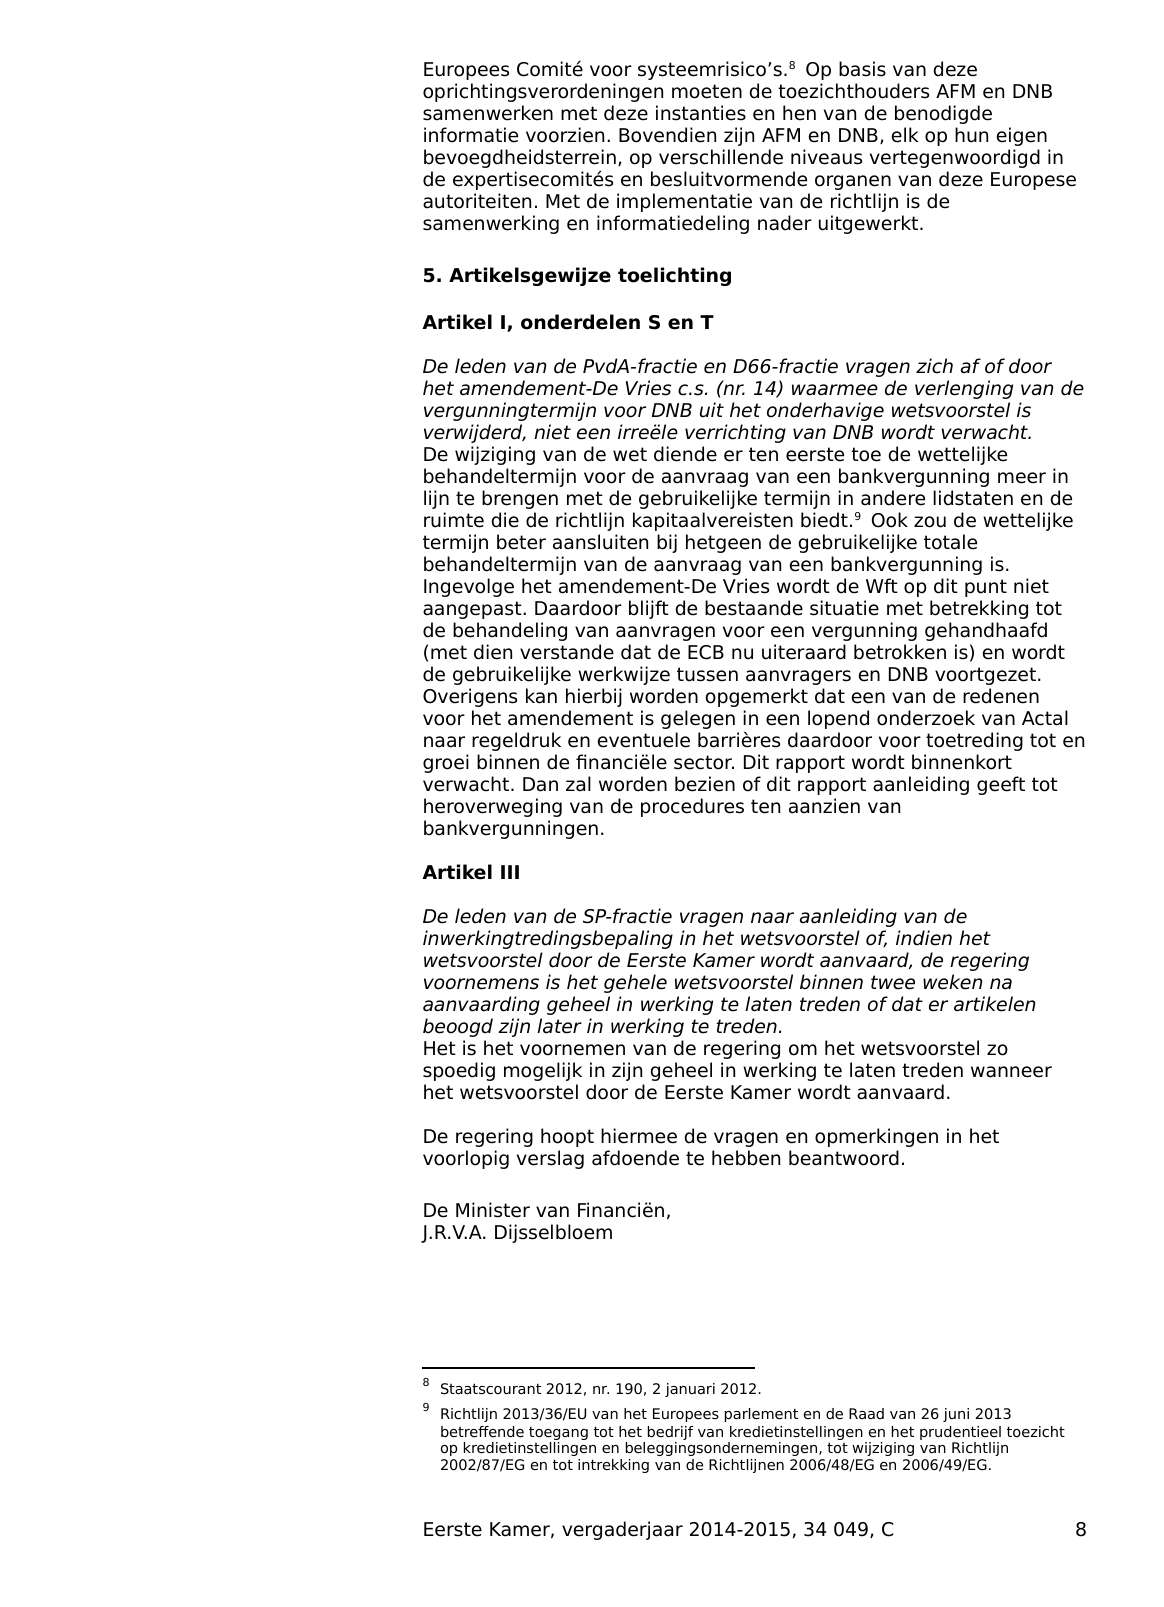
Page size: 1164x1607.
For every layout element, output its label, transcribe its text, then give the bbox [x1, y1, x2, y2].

text Europees Comité voor systeemrisico’s. Op basis van deze oprichtingsverordeningen moeten de toezichthouders AFM en DNB samenwerken met deze instanties en hen van de benodigde informatie voorzien. Bovendien zijn AFM en DNB, elk op hun eigen bevoegdheidsterrein, op verschillende niveaus vertegenwoordigd in de expertisecomités en besluitvormende organen van deze Europese autoriteiten. Met de implementatie van de richtlijn is de samenwerking en informatiedeling nader uitgewerkt. [422, 59, 1087, 235]
text De regering hoopt hiermee de vragen en opmerkingen in het voorlopig verslag afdoende te hebben beantwoord. [422, 1126, 1087, 1170]
text De wijziging van de wet diende er ten eerste toe de wettelijke behandeltermijn voor de aanvraag van een bankvergunning meer in lijn te brengen met de gebruikelijke termijn in andere lidstaten en de ruimte die de richtlijn kapitaalvereisten biedt. Ook zou de wettelijke termijn beter aansluiten bij hetgeen de gebruikelijke totale behandeltermijn van de aanvraag van een bankvergunning is. Ingevolge het amendement-De Vries wordt de Wft op dit punt niet aangepast. Daardoor blijft de bestaande situatie met betrekking tot de behandeling van aanvragen voor een vergunning gehandhaafd (met dien verstande dat de ECB nu uiteraard betrokken is) en wordt de gebruikelijke werkwijze tussen aanvragers en DNB voortgezet. Overigens kan hierbij worden opgemerkt dat een van de redenen voor het amendement is gelegen in een lopend onderzoek van Actal naar regeldruk en eventuele barrières daardoor voor toetreding tot en groei binnen de financiële sector. Dit rapport wordt binnenkort verwacht. Dan zal worden bezien of dit rapport aanleiding geeft tot heroverweging van de procedures ten aanzien van bankvergunningen. [422, 444, 1087, 839]
text Het is het voornemen van de regering om het wetsvoorstel zo spoedig mogelijk in zijn geheel in werking te laten treden wanneer het wetsvoorstel door de Eerste Kamer wordt aanvaard. [422, 1038, 1087, 1104]
subtitle Artikel III [422, 862, 1087, 884]
text De leden van de PvdA-fractie en D66-fractie vragen zich af of door het amendement-De Vries c.s. (nr. 14) waarmee de verlenging van de vergunningtermijn voor DNB uit het onderhavige wetsvoorstel is verwijderd, niet een irreële verrichting van DNB wordt verwacht. [422, 356, 1087, 444]
subtitle 5. Artikelsgewijze toelichting [422, 265, 1087, 287]
subtitle Artikel I, onderdelen S en T [422, 312, 1087, 334]
text Richtlijn 2013/36/EU van het Europees parlement en de Raad van 26 juni 2013 betreffende toegang tot het bedrijf van kredietinstellingen en het prudentieel toezicht op kredietinstellingen en beleggingsondernemingen, tot wijziging van Richtlijn 2002/87/EG en tot intrekking van de Richtlijnen 2006/48/EG en 2006/49/EG. [422, 1402, 1087, 1474]
text Staatscourant 2012, nr. 190, 2 januari 2012. [422, 1377, 1087, 1399]
text De Minister van Financiën, J.R.V.A. Dijsselbloem [422, 1200, 1087, 1244]
text De leden van de SP-fractie vragen naar aanleiding van de inwerkingtredingsbepaling in het wetsvoorstel of, indien het wetsvoorstel door de Eerste Kamer wordt aanvaard, de regering voornemens is het gehele wetsvoorstel binnen twee weken na aanvaarding geheel in werking te laten treden of dat er artikelen beoogd zijn later in werking te treden. [422, 906, 1087, 1038]
